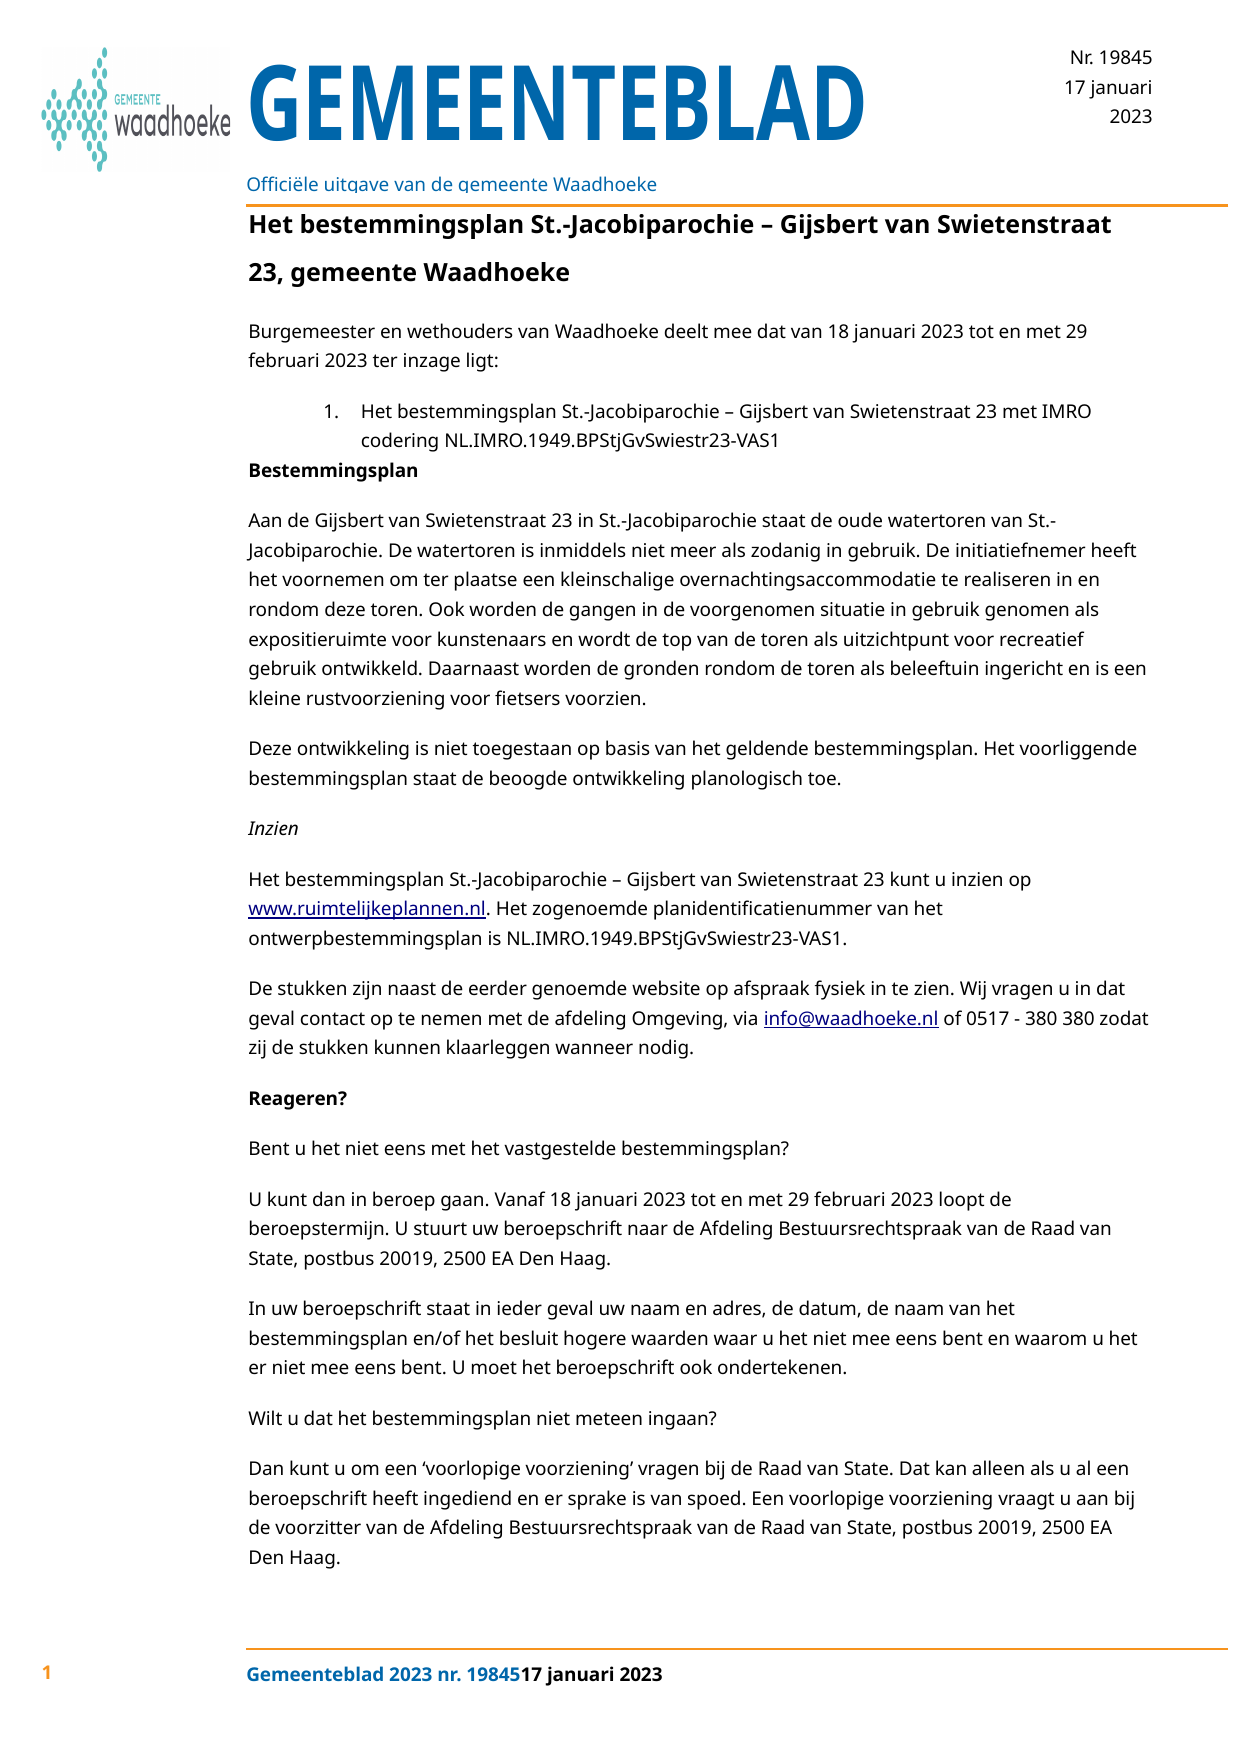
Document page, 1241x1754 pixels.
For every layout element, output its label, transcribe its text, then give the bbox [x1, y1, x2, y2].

text Dan kunt u om een ‘voorlopige voorziening’ vragen bij de Raad van State. Dat kan alleen als u al een beroepschrift heeft ingediend en er sprake is van spoed. Een voorlopige voorziening vraagt u aan bij de voorzitter van de Afdeling Bestuursrechtspraak van de Raad van State, postbus 20019, 2500 EA Den Haag. [248, 1455, 1152, 1570]
text Burgemeester en wethouders van Waadhoeke deelt mee dat van 18 januari 2023 tot en met 29 februari 2023 ter inzage ligt: [248, 318, 1152, 373]
picture [41, 47, 231, 172]
text Bestemmingsplan [248, 457, 1152, 483]
text Bent u het niet eens met het vastgestelde bestemmingsplan? [248, 1135, 1152, 1161]
text U kunt dan in beroep gaan. Vanaf 18 januari 2023 tot en met 29 februari 2023 loopt de beroepstermijn. U stuurt uw beroepschrift naar de Afdeling Bestuursrechtspraak van de Raad van State, postbus 20019, 2500 EA Den Haag. [248, 1186, 1152, 1271]
text Het bestemmingsplan St.-Jacobiparochie – Gijsbert van Swietenstraat 23, gemeente Waadhoeke [248, 207, 1152, 288]
list Het bestemmingsplan St.-Jacobiparochie – Gijsbert van Swietenstraat 23 met IMRO codering NL.IMRO.1949.BPStjGvSwiestr23-VAS1 [323, 398, 1152, 453]
text De stukken zijn naast de eerder genoemde website op afspraak fysiek in te zien. Wij vragen u in dat geval contact op te nemen met de afdeling Omgeving, via info@waadhoeke.nl of 0517 - 380 380 zodat zij de stukken kunnen klaarleggen wanneer nodig. [248, 975, 1152, 1060]
text Het bestemmingsplan St.-Jacobiparochie – Gijsbert van Swietenstraat 23 kunt u inzien op www.ruimtelijkeplannen.nl. Het zogenoemde planidentificatienummer van het ontwerpbestemmingsplan is NL.IMRO.1949.BPStjGvSwiestr23-VAS1. [248, 866, 1152, 951]
text In uw beroepschrift staat in ieder geval uw naam en adres, de datum, de naam van het bestemmingsplan en/of het besluit hogere waarden waar u het niet mee eens bent en waarom u het er niet mee eens bent. U moet het beroepschrift ook ondertekenen. [248, 1295, 1152, 1380]
text Aan de Gijsbert van Swietenstraat 23 in St.-Jacobiparochie staat de oude watertoren van St.-Jacobiparochie. De watertoren is inmiddels niet meer als zodanig in gebruik. De initiatiefnemer heeft het voornemen om ter plaatse een kleinschalige overnachtingsaccommodatie te realiseren in en rondom deze toren. Ook worden de gangen in de voorgenomen situatie in gebruik genomen als expositieruimte voor kunstenaars en wordt de top van de toren als uitzichtpunt voor recreatief gebruik ontwikkeld. Daarnaast worden de gronden rondom de toren als beleeftuin ingericht en is een kleine rustvoorziening voor fietsers voorzien. [248, 507, 1152, 711]
text Wilt u dat het bestemmingsplan niet meteen ingaan? [248, 1405, 1152, 1431]
text Inzien [248, 815, 1152, 841]
text Deze ontwikkeling is niet toegestaan op basis van het geldende bestemmingsplan. Het voorliggende bestemmingsplan staat de beoogde ontwikkeling planologisch toe. [248, 735, 1152, 791]
text Reageren? [248, 1085, 1152, 1111]
